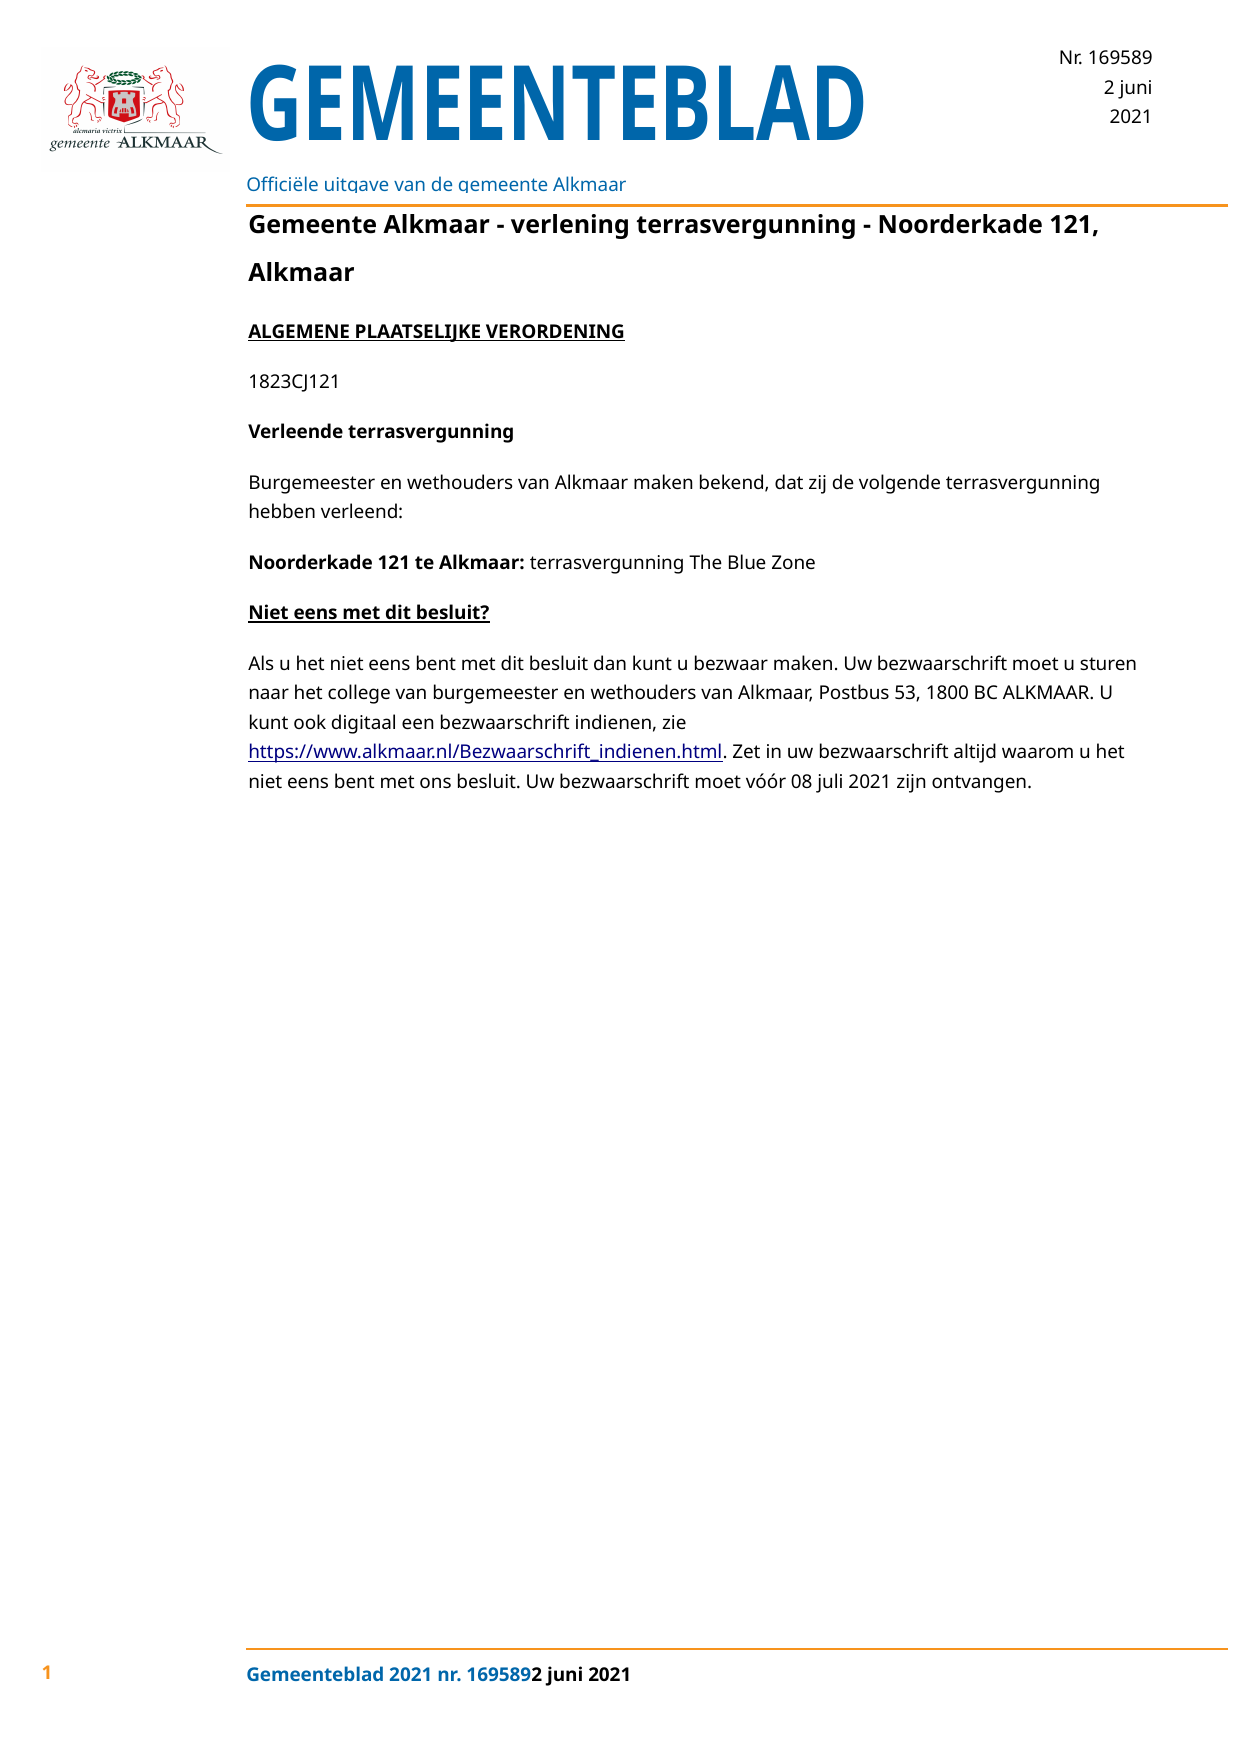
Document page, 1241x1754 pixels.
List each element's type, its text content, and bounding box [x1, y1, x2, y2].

text Gemeente Alkmaar - verlening terrasvergunning - Noorderkade 121, Alkmaar [248, 207, 1152, 288]
text Niet eens met dit besluit? [248, 599, 1152, 625]
text Verleende terrasvergunning [248, 419, 1152, 444]
text ALGEMENE PLAATSELIJKE VERORDENING [248, 318, 1152, 344]
picture [41, 47, 231, 172]
text Als u het niet eens bent met dit besluit dan kunt u bezwaar maken. Uw bezwaarschrift moet u sturen naar het college van burgemeester en wethouders van Alkmaar, Postbus 53, 1800 BC ALKMAAR. U kunt ook digitaal een bezwaarschrift indienen, zie https://www.alkmaar.nl/Bezwaarschrift_indienen.html. Zet in uw bezwaarschrift altijd waarom u het niet eens bent met ons besluit. Uw bezwaarschrift moet vóór 08 juli 2021 zijn ontvangen. [248, 650, 1152, 794]
text Burgemeester en wethouders van Alkmaar maken bekend, dat zij de volgende terrasvergunning hebben verleend: [248, 469, 1152, 524]
text 1823CJ121 [248, 368, 1152, 394]
text Noorderkade 121 te Alkmaar: terrasvergunning The Blue Zone [248, 549, 1152, 575]
